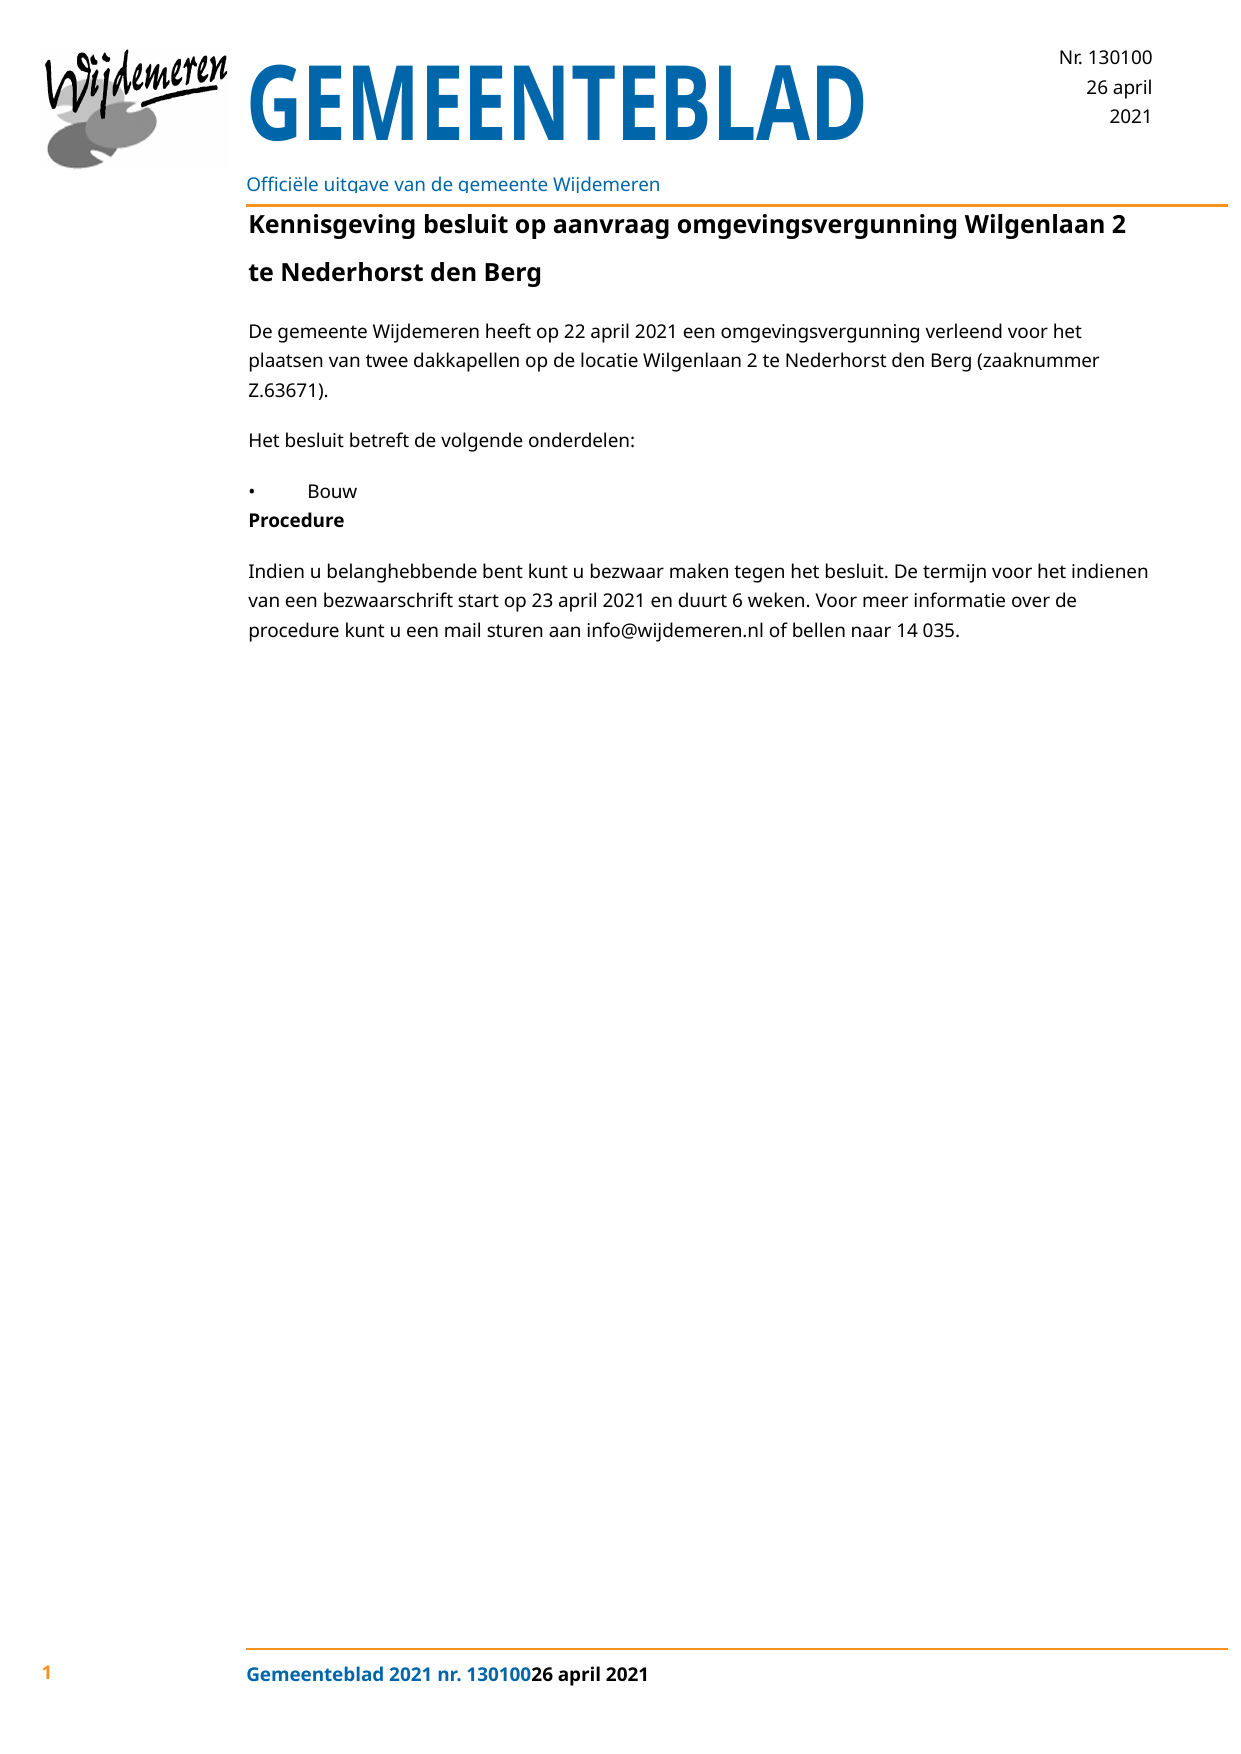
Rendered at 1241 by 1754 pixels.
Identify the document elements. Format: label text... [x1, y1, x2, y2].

list Bouw [248, 478, 1152, 504]
text Kennisgeving besluit op aanvraag omgevingsvergunning Wilgenlaan 2 te Nederhorst den Berg [248, 207, 1152, 288]
text Het besluit betreft de volgende onderdelen: [248, 427, 1152, 453]
picture [41, 47, 231, 172]
text Procedure [248, 507, 1152, 533]
text De gemeente Wijdemeren heeft op 22 april 2021 een omgevingsvergunning verleend voor het plaatsen van twee dakkapellen op de locatie Wilgenlaan 2 te Nederhorst den Berg (zaaknummer Z.63671). [248, 318, 1152, 403]
text Indien u belanghebbende bent kunt u bezwaar maken tegen het besluit. De termijn voor het indienen van een bezwaarschrift start op 23 april 2021 en duurt 6 weken. Voor meer informatie over de procedure kunt u een mail sturen aan info@wijdemeren.nl of bellen naar 14 035. [248, 558, 1152, 643]
